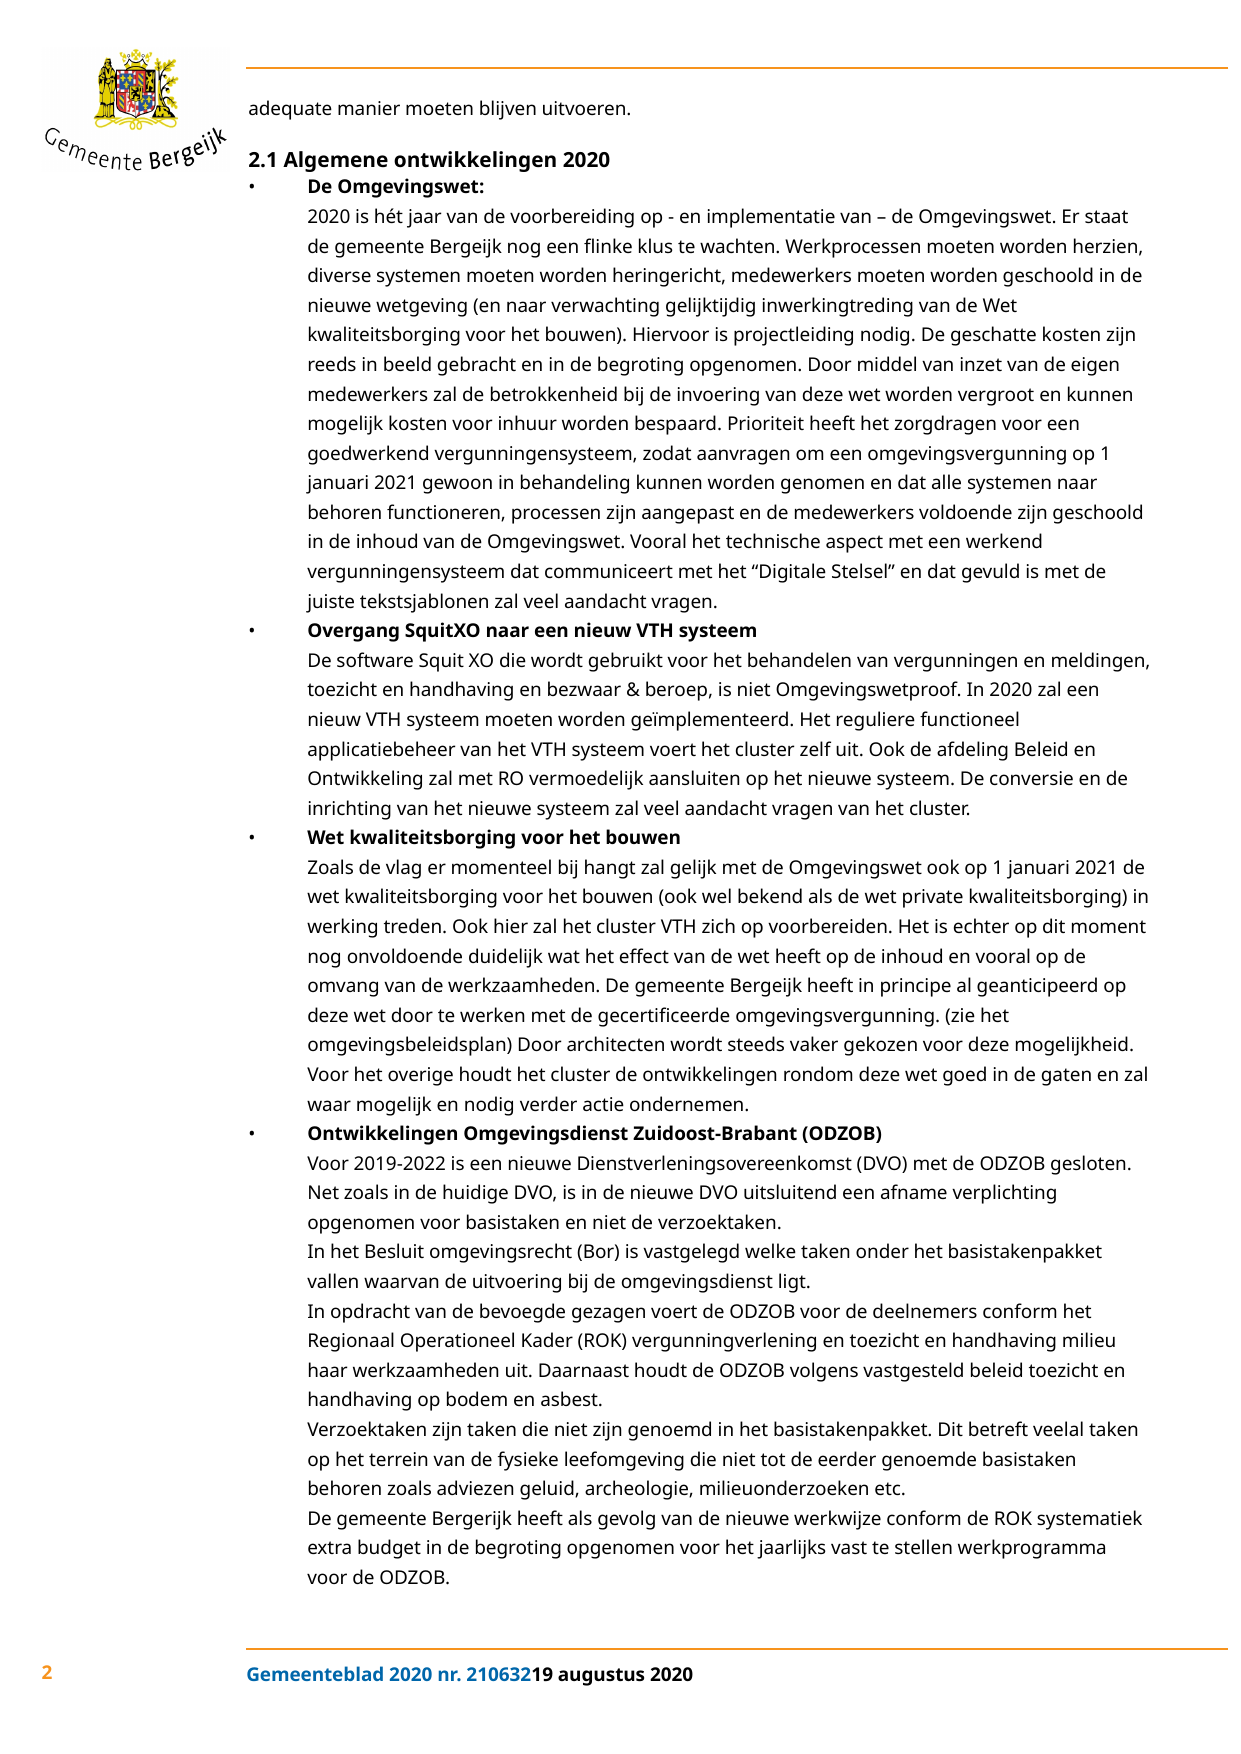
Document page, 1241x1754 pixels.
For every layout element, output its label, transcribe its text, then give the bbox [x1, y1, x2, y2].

list Ontwikkelingen Omgevingsdienst Zuidoost-Brabant (ODZOB) [248, 1120, 1152, 1146]
list De gemeente Bergerijk heeft als gevolg van de nieuwe werkwijze conform de ROK systematiek extra budget in de begroting opgenomen voor het jaarlijks vast te stellen werkprogramma voor de ODZOB. [248, 1505, 1152, 1590]
list De Omgevingswet: [248, 174, 1152, 199]
list In opdracht van de bevoegde gezagen voert de ODZOB voor de deelnemers conform het Regionaal Operationeel Kader (ROK) vergunningverlening en toezicht en handhaving milieu haar werkzaamheden uit. Daarnaast houdt de ODZOB volgens vastgesteld beleid toezicht en handhaving op bodem en asbest. [248, 1298, 1152, 1412]
text 2.1 Algemene ontwikkelingen 2020 [248, 145, 1152, 174]
list 2020 is hét jaar van de voorbereiding op - en implementatie van – de Omgevingswet. Er staat de gemeente Bergeijk nog een flinke klus te wachten. Werkprocessen moeten worden herzien, diverse systemen moeten worden heringericht, medewerkers moeten worden geschoold in de nieuwe wetgeving (en naar verwachting gelijktijdig inwerkingtreding van de Wet kwaliteitsborging voor het bouwen). Hiervoor is projectleiding nodig. De geschatte kosten zijn reeds in beeld gebracht en in de begroting opgenomen. Door middel van inzet van de eigen medewerkers zal de betrokkenheid bij de invoering van deze wet worden vergroot en kunnen mogelijk kosten voor inhuur worden bespaard. Prioriteit heeft het zorgdragen voor een goedwerkend vergunningensysteem, zodat aanvragen om een omgevingsvergunning op 1 januari 2021 gewoon in behandeling kunnen worden genomen en dat alle systemen naar behoren functioneren, processen zijn aangepast en de medewerkers voldoende zijn geschoold in de inhoud van de Omgevingswet. Vooral het technische aspect met een werkend vergunningensysteem dat communiceert met het “Digitale Stelsel” en dat gevuld is met de juiste tekstsjablonen zal veel aandacht vragen. [248, 203, 1152, 613]
list Zoals de vlag er momenteel bij hangt zal gelijk met de Omgevingswet ook op 1 januari 2021 de wet kwaliteitsborging voor het bouwen (ook wel bekend als de wet private kwaliteitsborging) in werking treden. Ook hier zal het cluster VTH zich op voorbereiden. Het is echter op dit moment nog onvoldoende duidelijk wat het effect van de wet heeft op de inhoud en vooral op de omvang van de werkzaamheden. De gemeente Bergeijk heeft in principe al geanticipeerd op deze wet door te werken met de gecertificeerde omgevingsvergunning. (zie het omgevingsbeleidsplan) Door architecten wordt steeds vaker gekozen voor deze mogelijkheid. Voor het overige houdt het cluster de ontwikkelingen rondom deze wet goed in de gaten en zal waar mogelijk en nodig verder actie ondernemen. [248, 854, 1152, 1116]
list Wet kwaliteitsborging voor het bouwen [248, 824, 1152, 850]
picture [41, 47, 231, 172]
text adequate manier moeten blijven uitvoeren. [248, 95, 1152, 121]
list In het Besluit omgevingsrecht (Bor) is vastgelegd welke taken onder het basistakenpakket vallen waarvan de uitvoering bij de omgevingsdienst ligt. [248, 1239, 1152, 1294]
list Verzoektaken zijn taken die niet zijn genoemd in het basistakenpakket. Dit betreft veelal taken op het terrein van de fysieke leefomgeving die niet tot de eerder genoemde basistaken behoren zoals adviezen geluid, archeologie, milieuonderzoeken etc. [248, 1416, 1152, 1501]
list Overgang SquitXO naar een nieuw VTH systeem [248, 617, 1152, 643]
list De software Squit XO die wordt gebruikt voor het behandelen van vergunningen en meldingen, toezicht en handhaving en bezwaar & beroep, is niet Omgevingswetproof. In 2020 zal een nieuw VTH systeem moeten worden geïmplementeerd. Het reguliere functioneel applicatiebeheer van het VTH systeem voert het cluster zelf uit. Ook de afdeling Beleid en Ontwikkeling zal met RO vermoedelijk aansluiten op het nieuwe systeem. De conversie en de inrichting van het nieuwe systeem zal veel aandacht vragen van het cluster. [248, 647, 1152, 821]
list Voor 2019-2022 is een nieuwe Dienstverleningsovereenkomst (DVO) met de ODZOB gesloten. Net zoals in de huidige DVO, is in de nieuwe DVO uitsluitend een afname verplichting opgenomen voor basistaken en niet de verzoektaken. [248, 1150, 1152, 1235]
